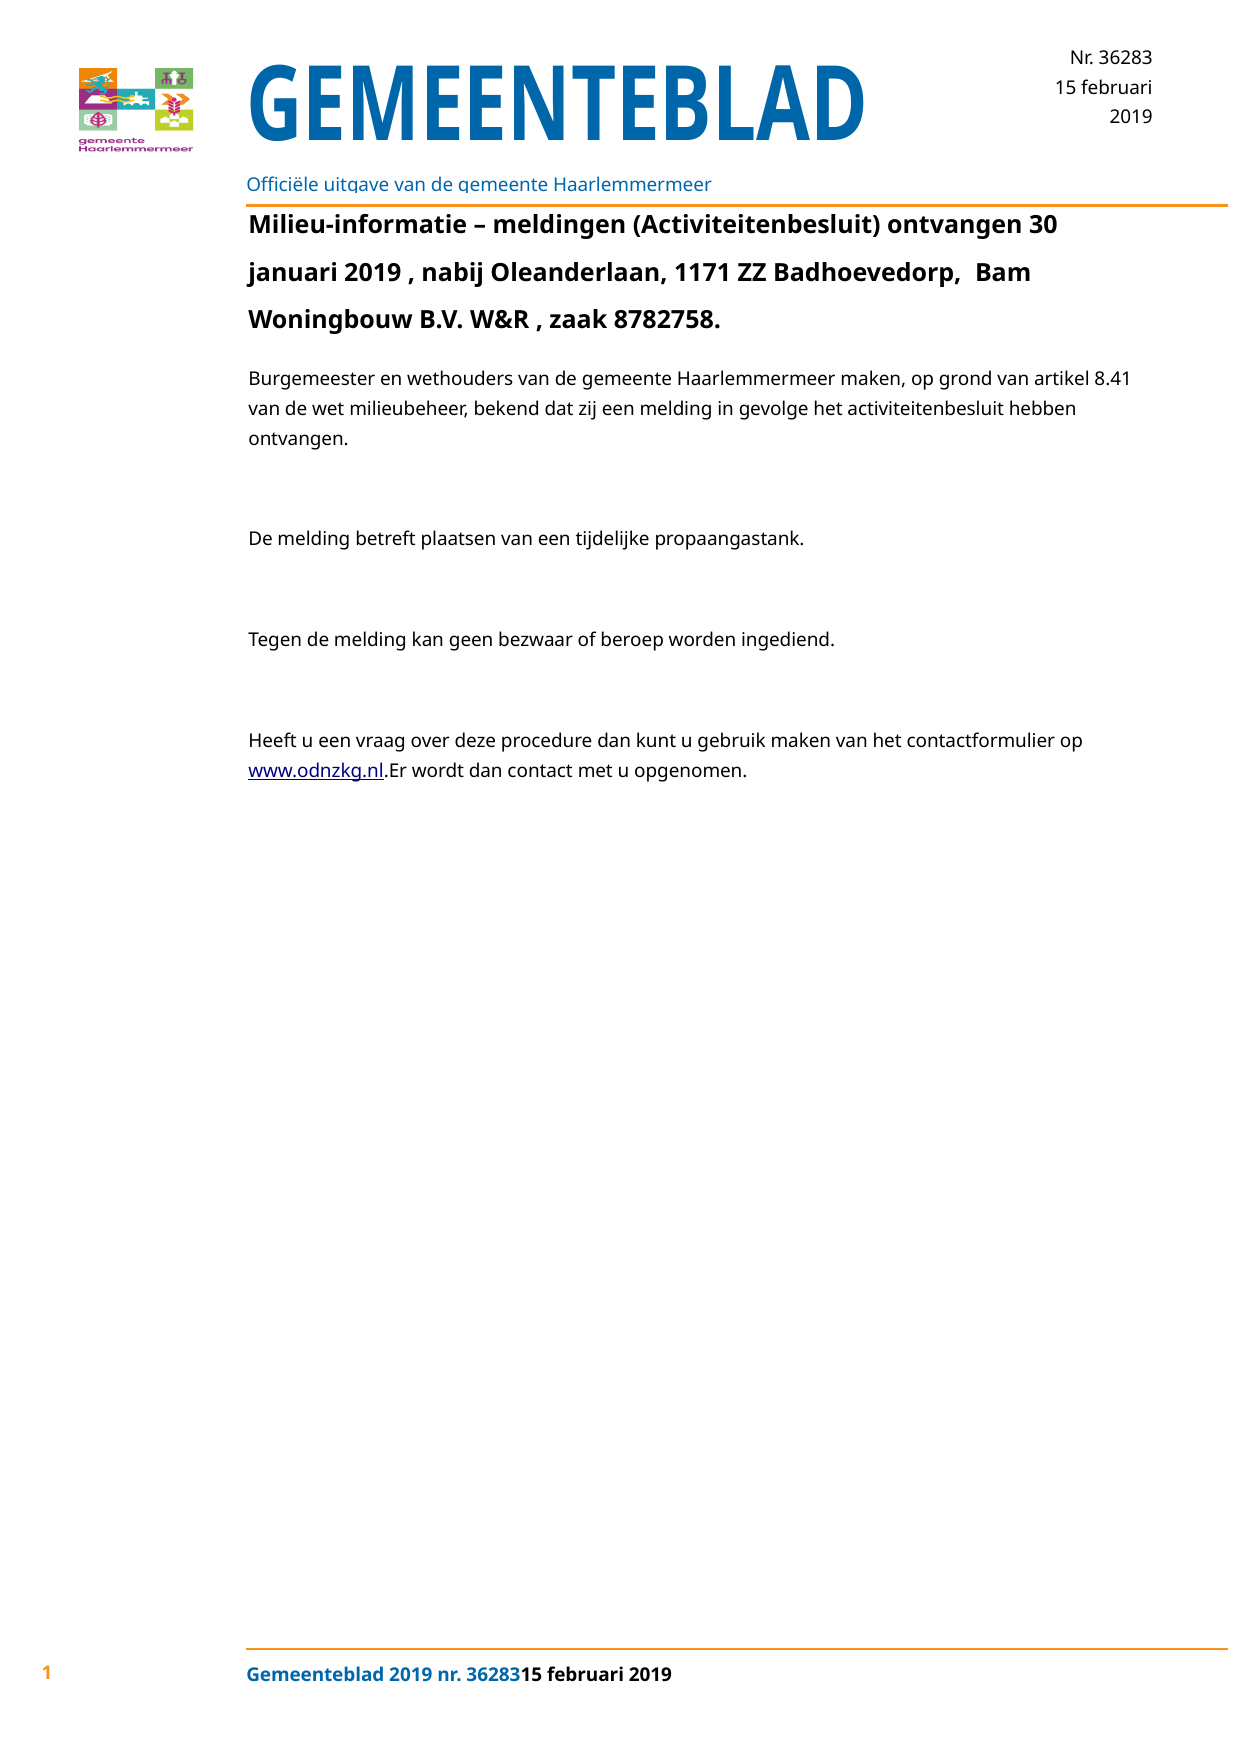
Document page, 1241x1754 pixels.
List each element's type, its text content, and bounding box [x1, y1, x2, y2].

text Heeft u een vraag over deze procedure dan kunt u gebruik maken van het contactformulier op www.odnzkg.nl.Er wordt dan contact met u opgenomen. [248, 727, 1152, 782]
text Milieu-informatie – meldingen (Activiteitenbesluit) ontvangen 30 januari 2019 , nabij Oleanderlaan, 1171 ZZ Badhoevedorp, Bam Woningbouw B.V. W&R , zaak 8782758. [248, 207, 1152, 336]
text De melding betreft plaatsen van een tijdelijke propaangastank. [248, 526, 1152, 551]
picture [41, 47, 231, 172]
text Tegen de melding kan geen bezwaar of beroep worden ingediend. [248, 626, 1152, 652]
text Burgemeester en wethouders van de gemeente Haarlemmermeer maken, op grond van artikel 8.41 van de wet milieubeheer, bekend dat zij een melding in gevolge het activiteitenbesluit hebben ontvangen. [248, 366, 1152, 450]
